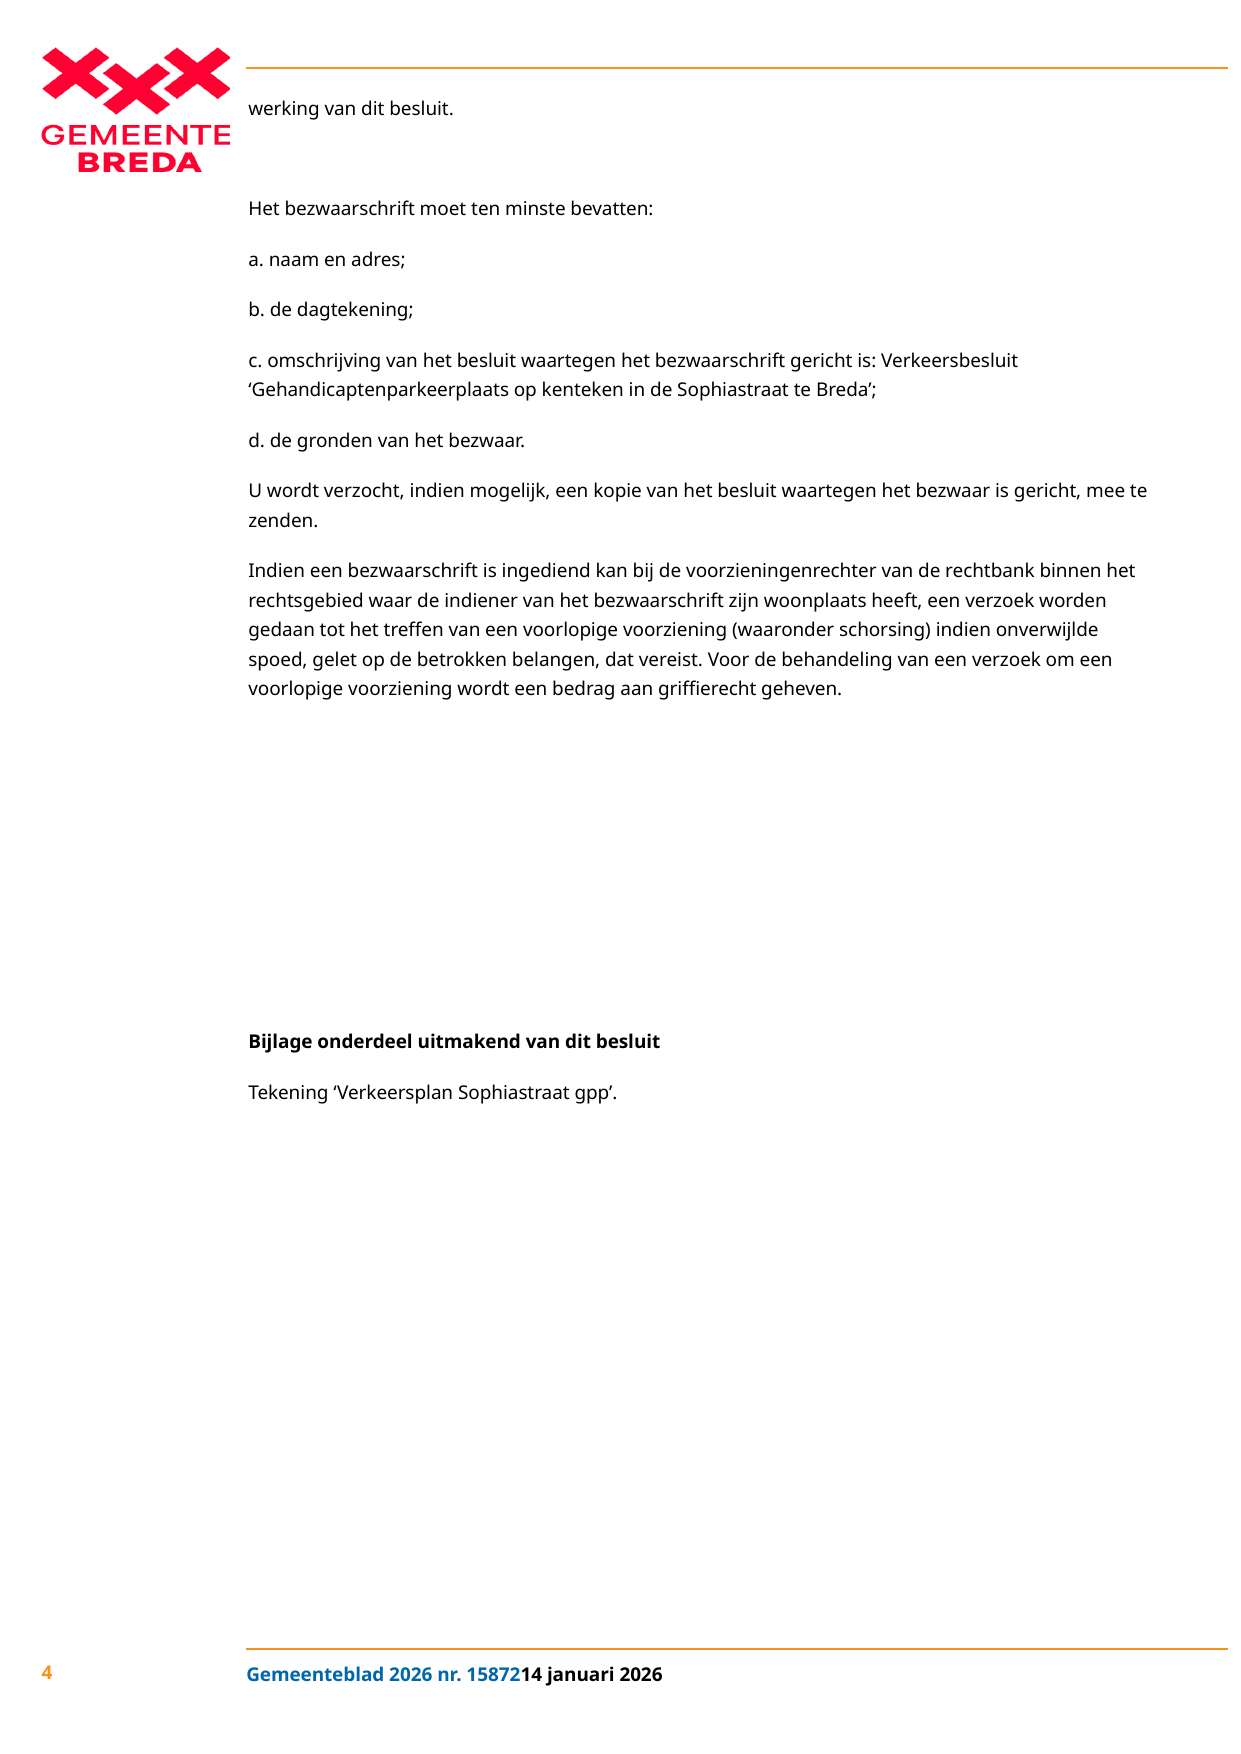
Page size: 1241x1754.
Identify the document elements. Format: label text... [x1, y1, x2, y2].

picture [41, 47, 231, 172]
text Indien een bezwaarschrift is ingediend kan bij de voorzieningenrechter van de rechtbank binnen het rechtsgebied waar de indiener van het bezwaarschrift zijn woonplaats heeft, een verzoek worden gedaan tot het treffen van een voorlopige voorziening (waaronder schorsing) indien onverwijlde spoed, gelet op de betrokken belangen, dat vereist. Voor de behandeling van een verzoek om een voorlopige voorziening wordt een bedrag aan griffierecht geheven. [248, 557, 1152, 701]
text U wordt verzocht, indien mogelijk, een kopie van het besluit waartegen het bezwaar is gericht, mee te zenden. [248, 477, 1152, 533]
text werking van dit besluit. [248, 95, 1152, 121]
text a. naam en adres; [248, 246, 1152, 272]
text Het bezwaarschrift moet ten minste bevatten: [248, 196, 1152, 221]
text Tekening ‘Verkeersplan Sophiastraat gpp’. [248, 1079, 1152, 1105]
text Bijlage onderdeel uitmakend van dit besluit [248, 1028, 1152, 1054]
text d. de gronden van het bezwaar. [248, 427, 1152, 453]
text c. omschrijving van het besluit waartegen het bezwaarschrift gericht is: Verkeersbesluit ‘Gehandicaptenparkeerplaats op kenteken in de Sophiastraat te Breda’; [248, 347, 1152, 402]
text b. de dagtekening; [248, 296, 1152, 322]
